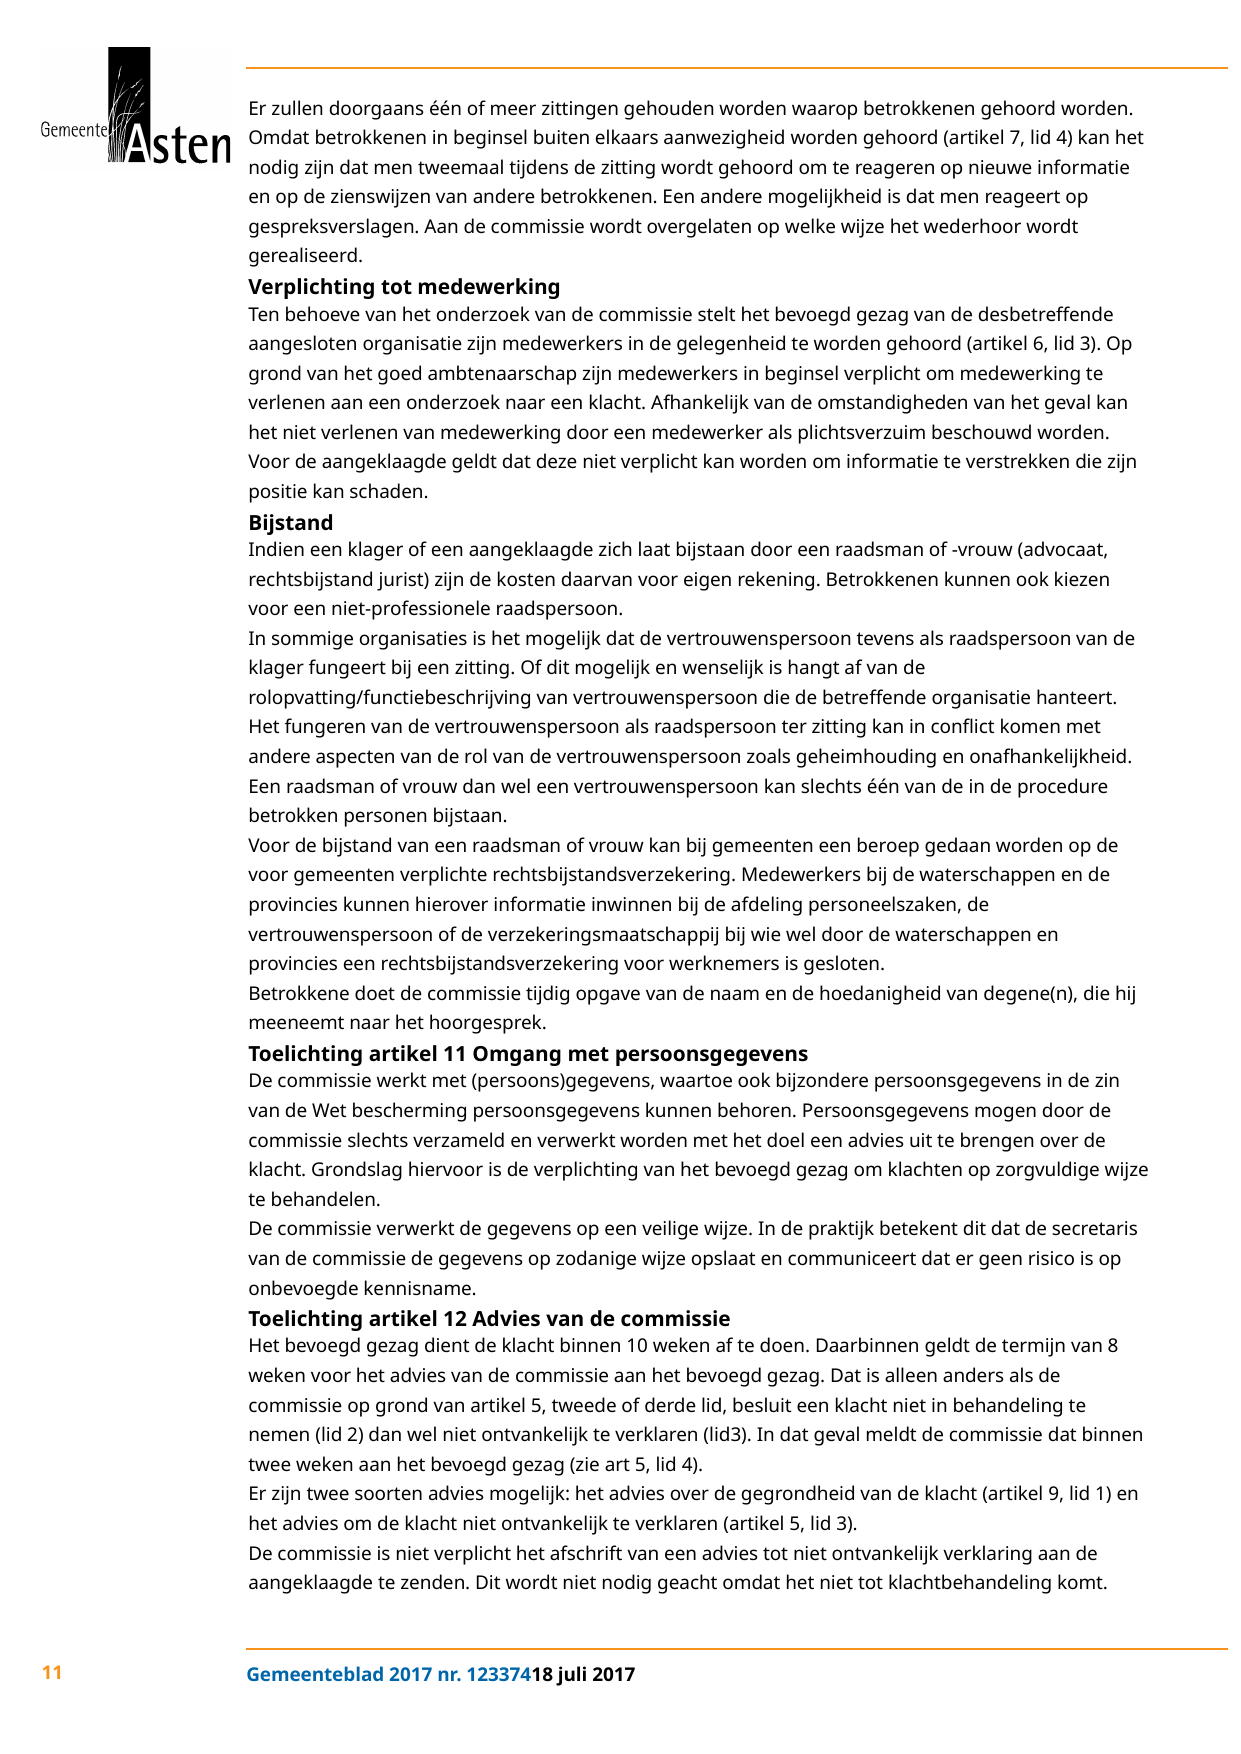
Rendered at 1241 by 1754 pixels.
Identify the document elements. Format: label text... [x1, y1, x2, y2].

text Er zullen doorgaans één of meer zittingen gehouden worden waarop betrokkenen gehoord worden. Omdat betrokkenen in beginsel buiten elkaars aanwezigheid worden gehoord (artikel 7, lid 4) kan het nodig zijn dat men tweemaal tijdens de zitting wordt gehoord om te reageren op nieuwe informatie en op de zienswijzen van andere betrokkenen. Een andere mogelijkheid is dat men reageert op gespreksverslagen. Aan de commissie wordt overgelaten op welke wijze het wederhoor wordt gerealiseerd. [248, 95, 1152, 268]
text Ten behoeve van het onderzoek van de commissie stelt het bevoegd gezag van de desbetreffende aangesloten organisatie zijn medewerkers in de gelegenheid te worden gehoord (artikel 6, lid 3). Op grond van het goed ambtenaarschap zijn medewerkers in beginsel verplicht om medewerking te verlenen aan een onderzoek naar een klacht. Afhankelijk van de omstandigheden van het geval kan het niet verlenen van medewerking door een medewerker als plichtsverzuim beschouwd worden. [248, 301, 1152, 445]
text De commissie is niet verplicht het afschrift van een advies tot niet ontvankelijk verklaring aan de aangeklaagde te zenden. Dit wordt niet nodig geacht omdat het niet tot klachtbehandeling komt. [248, 1540, 1152, 1595]
text Bijstand [248, 508, 1152, 536]
text De commissie werkt met (persoons)gegevens, waartoe ook bijzondere persoonsgegevens in de zin van de Wet bescherming persoonsgegevens kunnen behoren. Persoonsgegevens mogen door de commissie slechts verzameld en verwerkt worden met het doel een advies uit te brengen over de klacht. Grondslag hiervoor is de verplichting van het bevoegd gezag om klachten op zorgvuldige wijze te behandelen. [248, 1068, 1152, 1212]
text Het bevoegd gezag dient de klacht binnen 10 weken af te doen. Daarbinnen geldt de termijn van 8 weken voor het advies van de commissie aan het bevoegd gezag. Dat is alleen anders als de commissie op grond van artikel 5, tweede of derde lid, besluit een klacht niet in behandeling te nemen (lid 2) dan wel niet ontvankelijk te verklaren (lid3). In dat geval meldt de commissie dat binnen twee weken aan het bevoegd gezag (zie art 5, lid 4). [248, 1333, 1152, 1477]
picture [41, 47, 231, 172]
text In sommige organisaties is het mogelijk dat de vertrouwenspersoon tevens als raadspersoon van de klager fungeert bij een zitting. Of dit mogelijk en wenselijk is hangt af van de rolopvatting/functiebeschrijving van vertrouwenspersoon die de betreffende organisatie hanteert. Het fungeren van de vertrouwenspersoon als raadspersoon ter zitting kan in conflict komen met andere aspecten van de rol van de vertrouwenspersoon zoals geheimhouding en onafhankelijkheid. Een raadsman of vrouw dan wel een vertrouwenspersoon kan slechts één van de in de procedure betrokken personen bijstaan. [248, 625, 1152, 828]
text Verplichting tot medewerking [248, 272, 1152, 301]
text Indien een klager of een aangeklaagde zich laat bijstaan door een raadsman of -vrouw (advocaat, rechtsbijstand jurist) zijn de kosten daarvan voor eigen rekening. Betrokkenen kunnen ook kiezen voor een niet-professionele raadspersoon. [248, 536, 1152, 621]
text Toelichting artikel 11 Omgang met persoonsgegevens [248, 1039, 1152, 1068]
text De commissie verwerkt de gegevens op een veilige wijze. In de praktijk betekent dit dat de secretaris van de commissie de gegevens op zodanige wijze opslaat en communiceert dat er geen risico is op onbevoegde kennisname. [248, 1216, 1152, 1300]
text Voor de bijstand van een raadsman of vrouw kan bij gemeenten een beroep gedaan worden op de voor gemeenten verplichte rechtsbijstandsverzekering. Medewerkers bij de waterschappen en de provincies kunnen hierover informatie inwinnen bij de afdeling personeelszaken, de vertrouwenspersoon of de verzekeringsmaatschappij bij wie wel door de waterschappen en provincies een rechtsbijstandsverzekering voor werknemers is gesloten. [248, 832, 1152, 976]
text Betrokkene doet de commissie tijdig opgave van de naam en de hoedanigheid van degene(n), die hij meeneemt naar het hoorgesprek. [248, 980, 1152, 1035]
text Er zijn twee soorten advies mogelijk: het advies over de gegrondheid van de klacht (artikel 9, lid 1) en het advies om de klacht niet ontvankelijk te verklaren (artikel 5, lid 3). [248, 1481, 1152, 1536]
text Toelichting artikel 12 Advies van de commissie [248, 1304, 1152, 1333]
text Voor de aangeklaagde geldt dat deze niet verplicht kan worden om informatie te verstrekken die zijn positie kan schaden. [248, 449, 1152, 504]
